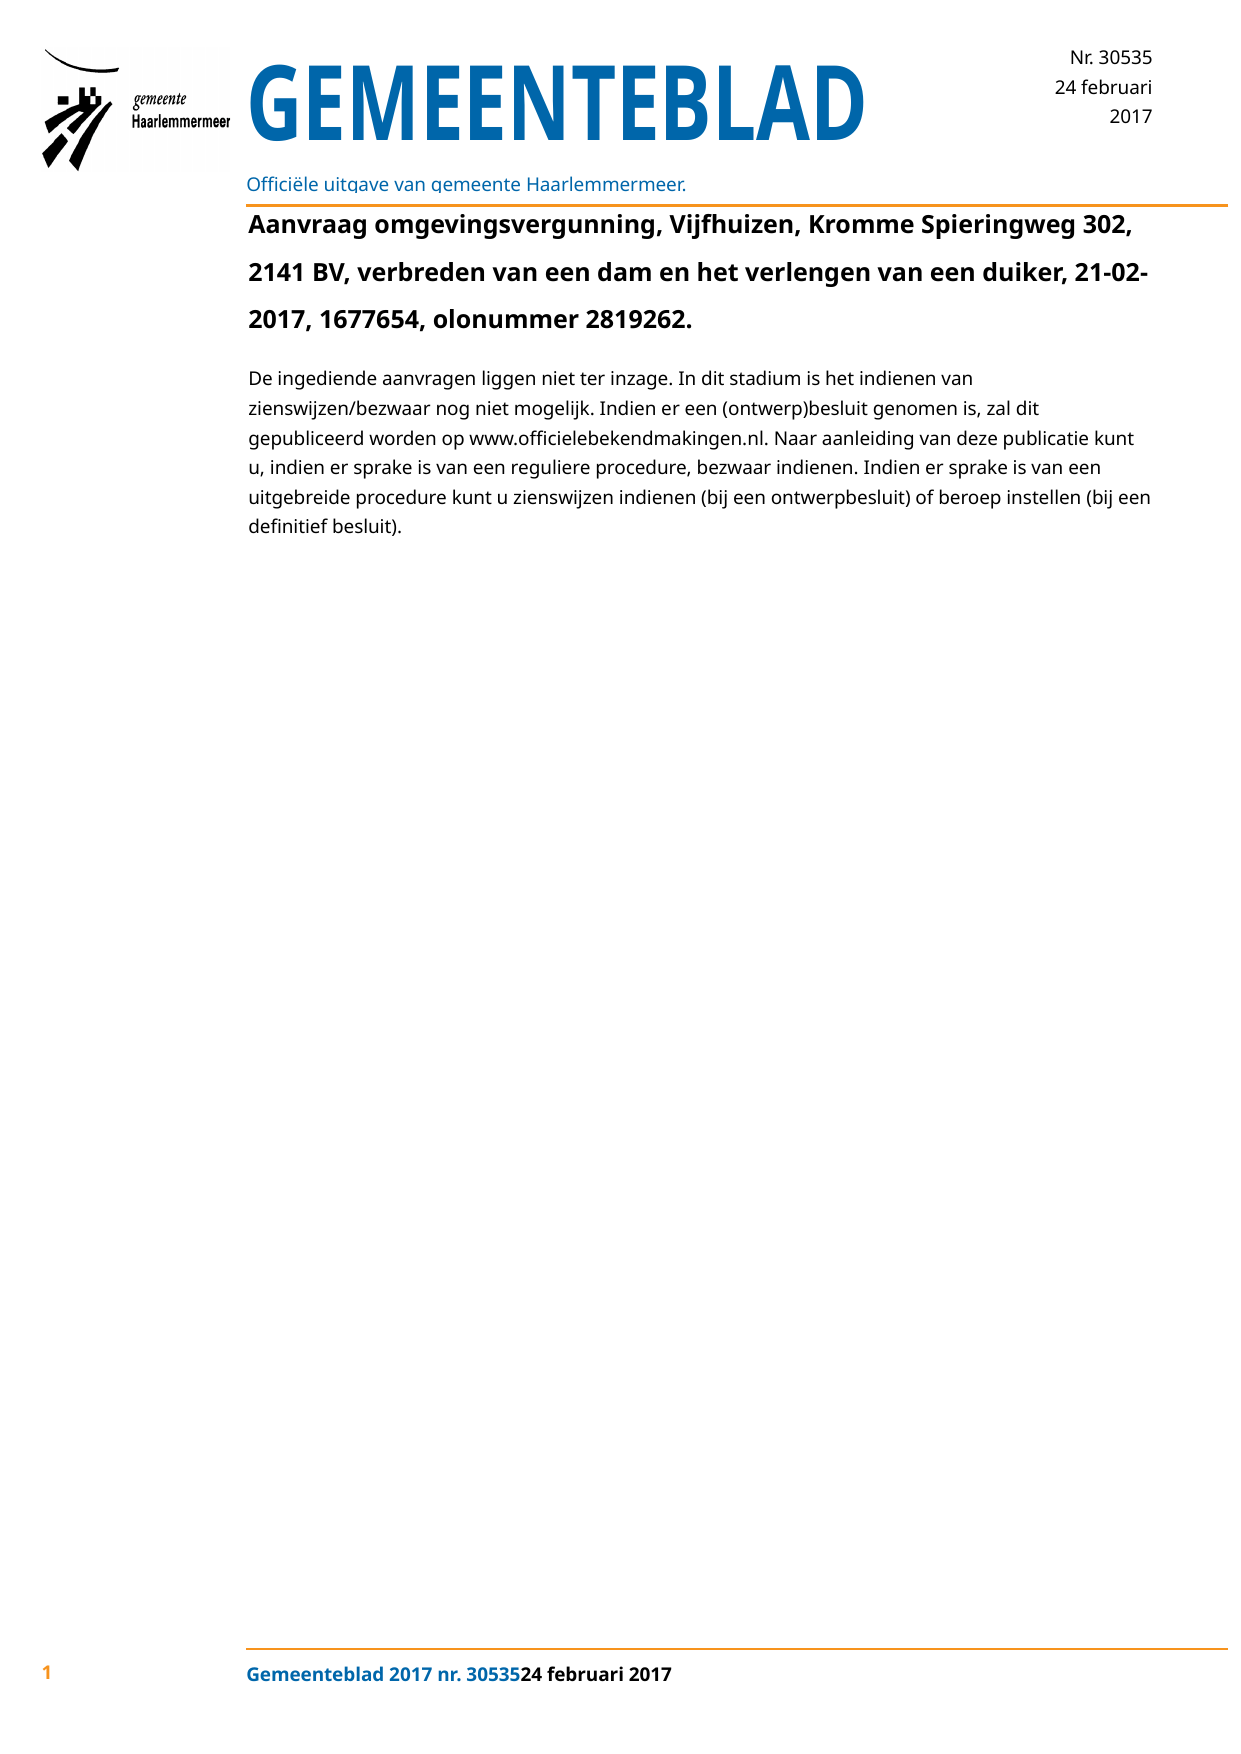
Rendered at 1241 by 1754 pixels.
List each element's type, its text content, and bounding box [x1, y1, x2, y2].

text De ingediende aanvragen liggen niet ter inzage. In dit stadium is het indienen van zienswijzen/bezwaar nog niet mogelijk. Indien er een (ontwerp)besluit genomen is, zal dit gepubliceerd worden op www.officielebekendmakingen.nl. Naar aanleiding van deze publicatie kunt u, indien er sprake is van een reguliere procedure, bezwaar indienen. Indien er sprake is van een uitgebreide procedure kunt u zienswijzen indienen (bij een ontwerpbesluit) of beroep instellen (bij een definitief besluit). [248, 366, 1152, 539]
picture [41, 47, 231, 172]
text Aanvraag omgevingsvergunning, Vijfhuizen, Kromme Spieringweg 302, 2141 BV, verbreden van een dam en het verlengen van een duiker, 21-02-2017, 1677654, olonummer 2819262. [248, 207, 1152, 336]
